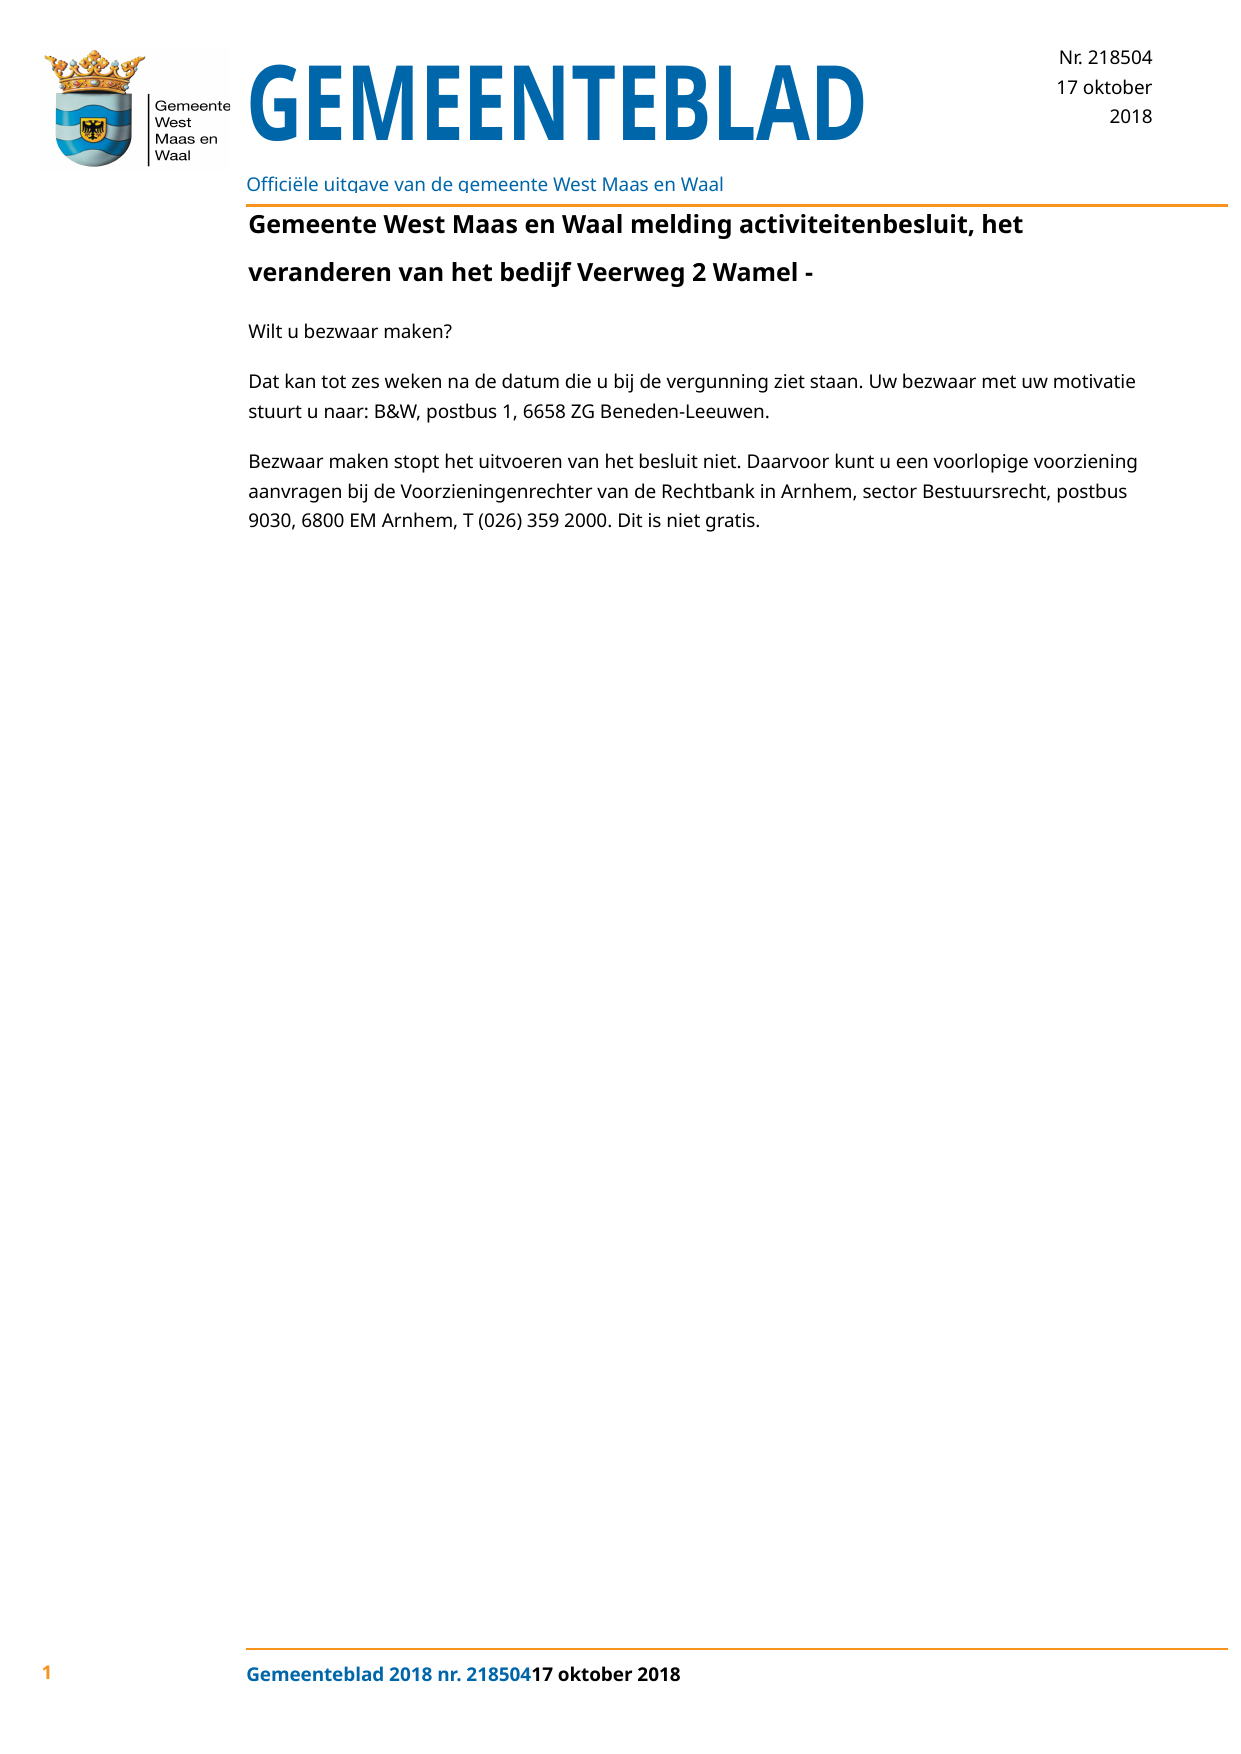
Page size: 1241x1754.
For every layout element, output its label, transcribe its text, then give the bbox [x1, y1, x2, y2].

picture [41, 47, 231, 172]
text Bezwaar maken stopt het uitvoeren van het besluit niet. Daarvoor kunt u een voorlopige voorziening aanvragen bij de Voorzieningenrechter van de Rechtbank in Arnhem, sector Bestuursrecht, postbus 9030, 6800 EM Arnhem, T (026) 359 2000. Dit is niet gratis. [248, 448, 1152, 533]
text Wilt u bezwaar maken? [248, 318, 1152, 344]
text Gemeente West Maas en Waal melding activiteitenbesluit, het veranderen van het bedijf Veerweg 2 Wamel - [248, 207, 1152, 288]
text Dat kan tot zes weken na de datum die u bij de vergunning ziet staan. Uw bezwaar met uw motivatie stuurt u naar: B&W, postbus 1, 6658 ZG Beneden-Leeuwen. [248, 368, 1152, 424]
